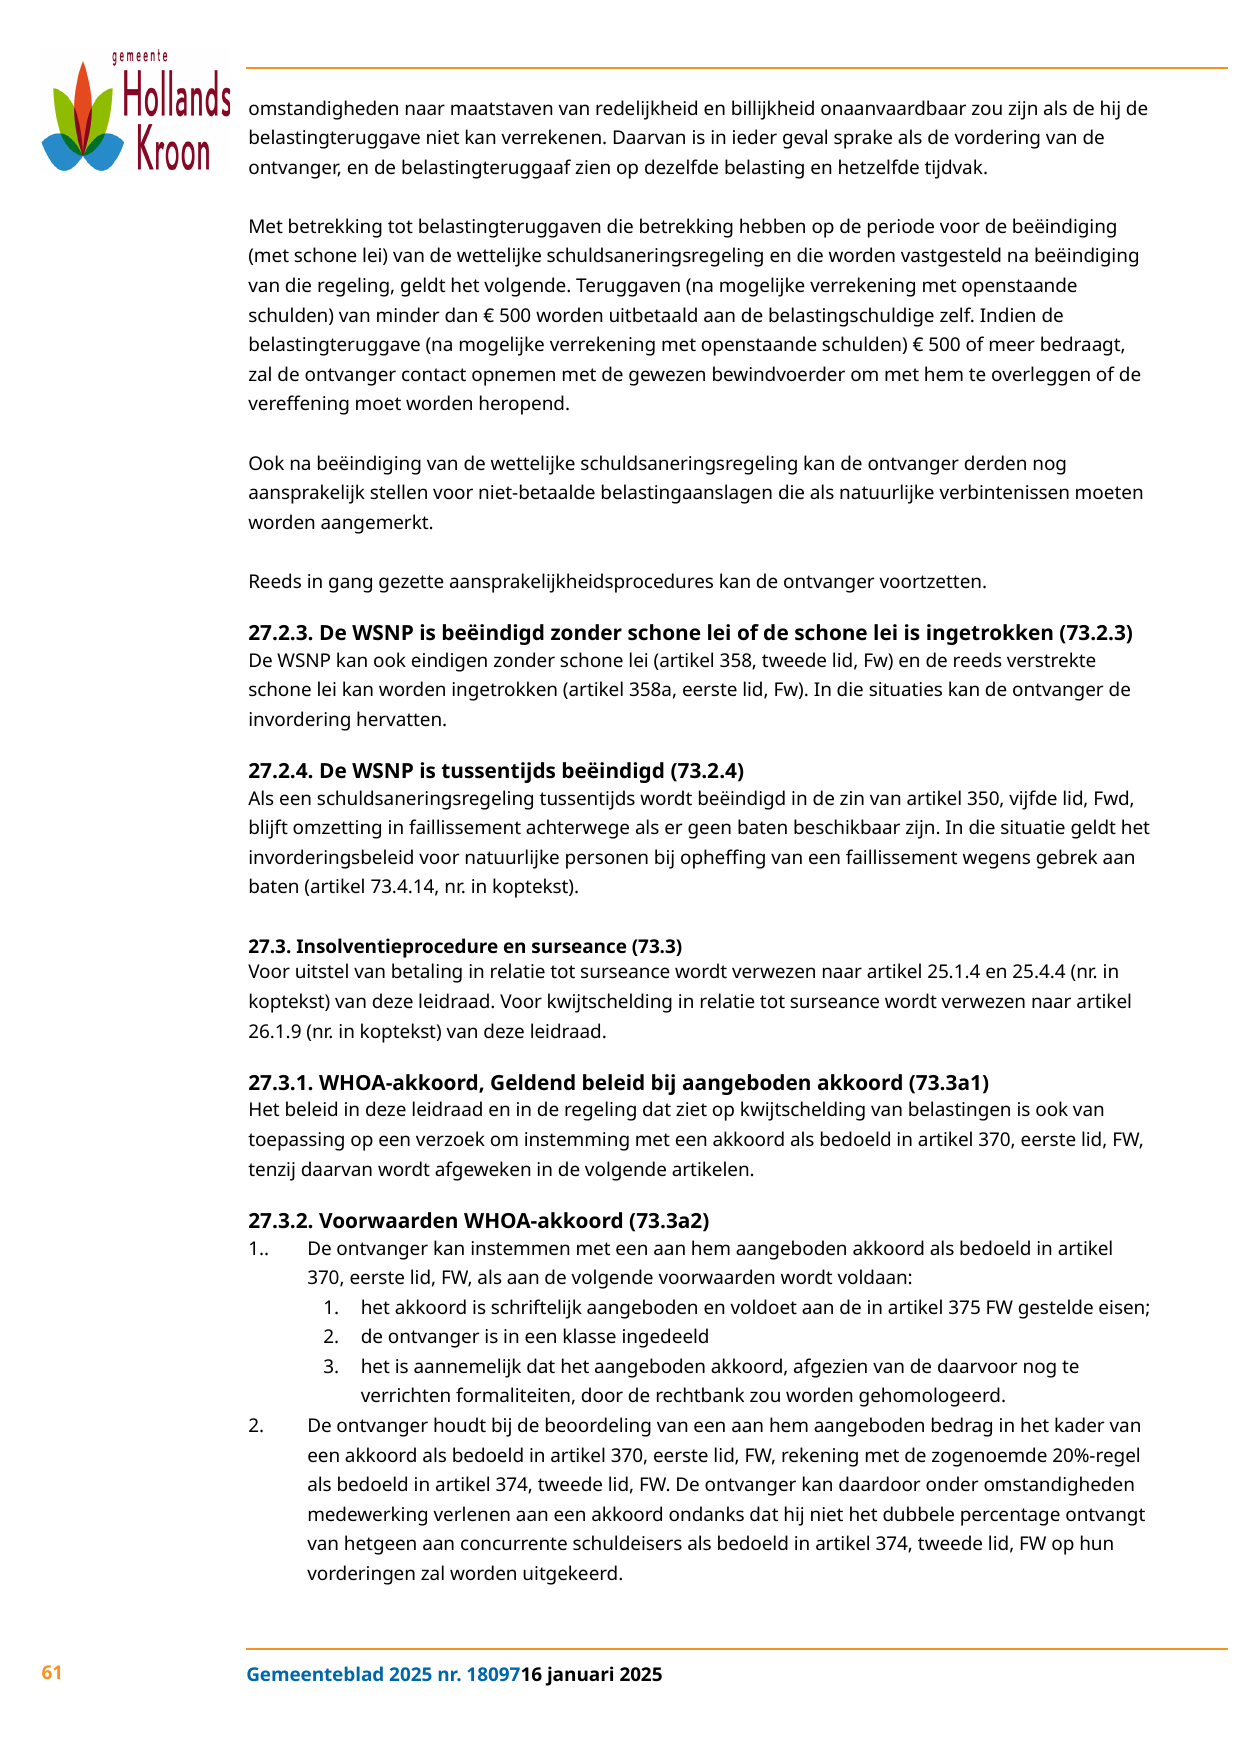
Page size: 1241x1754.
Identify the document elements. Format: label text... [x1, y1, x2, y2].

text 27.3. Insolventieprocedure en surseance (73.3) [248, 933, 1152, 959]
list De ontvanger kan instemmen met een aan hem aangeboden akkoord als bedoeld in artikel 370, eerste lid, FW, als aan de volgende voorwaarden wordt voldaan: [248, 1235, 1152, 1290]
text Als een schuldsaneringsregeling tussentijds wordt beëindigd in de zin van artikel 350, vijfde lid, Fwd, blijft omzetting in faillissement achterwege als er geen baten beschikbaar zijn. In die situatie geldt het invorderingsbeleid voor natuurlijke personen bij opheffing van een faillissement wegens gebrek aan baten (artikel 73.4.14, nr. in koptekst). [248, 785, 1152, 899]
text Met betrekking tot belastingteruggaven die betrekking hebben op de periode voor de beëindiging (met schone lei) van de wettelijke schuldsaneringsregeling en die worden vastgesteld na beëindiging van die regeling, geldt het volgende. Teruggaven (na mogelijke verrekening met openstaande schulden) van minder dan € 500 worden uitbetaald aan de belastingschuldige zelf. Indien de belastingteruggave (na mogelijke verrekening met openstaande schulden) € 500 of meer bedraagt, zal de ontvanger contact opnemen met de gewezen bewindvoerder om met hem te overleggen of de vereffening moet worden heropend. [248, 213, 1152, 416]
text 27.2.4. De WSNP is tussentijds beëindigd (73.2.4) [248, 757, 1152, 785]
text Voor uitstel van betaling in relatie tot surseance wordt verwezen naar artikel 25.1.4 en 25.4.4 (nr. in koptekst) van deze leidraad. Voor kwijtschelding in relatie tot surseance wordt verwezen naar artikel 26.1.9 (nr. in koptekst) van deze leidraad. [248, 959, 1152, 1043]
text 27.2.3. De WSNP is beëindigd zonder schone lei of de schone lei is ingetrokken (73.2.3) [248, 618, 1152, 647]
text De WSNP kan ook eindigen zonder schone lei (artikel 358, tweede lid, Fw) en de reeds verstrekte schone lei kan worden ingetrokken (artikel 358a, eerste lid, Fw). In die situaties kan de ontvanger de invordering hervatten. [248, 647, 1152, 732]
list het akkoord is schriftelijk aangeboden en voldoet aan de in artikel 375 FW gestelde eisen; [323, 1294, 1152, 1319]
text Ook na beëindiging van de wettelijke schuldsaneringsregeling kan de ontvanger derden nog aansprakelijk stellen voor niet-betaalde belastingaanslagen die als natuurlijke verbintenissen moeten worden aangemerkt. [248, 450, 1152, 535]
text omstandigheden naar maatstaven van redelijkheid en billijkheid onaanvaardbaar zou zijn als de hij de belastingteruggave niet kan verrekenen. Daarvan is in ieder geval sprake als de vordering van de ontvanger, en de belastingteruggaaf zien op dezelfde belasting en hetzelfde tijdvak. [248, 95, 1152, 180]
list het is aannemelijk dat het aangeboden akkoord, afgezien van de daarvoor nog te verrichten formaliteiten, door de rechtbank zou worden gehomologeerd. [323, 1353, 1152, 1408]
text Het beleid in deze leidraad en in de regeling dat ziet op kwijtschelding van belastingen is ook van toepassing op een verzoek om instemming met een akkoord als bedoeld in artikel 370, eerste lid, FW, tenzij daarvan wordt afgeweken in de volgende artikelen. [248, 1097, 1152, 1182]
text 27.3.1. WHOA-akkoord, Geldend beleid bij aangeboden akkoord (73.3a1) [248, 1068, 1152, 1097]
text 27.3.2. Voorwaarden WHOA-akkoord (73.3a2) [248, 1206, 1152, 1235]
picture [41, 47, 231, 172]
list De ontvanger houdt bij de beoordeling van een aan hem aangeboden bedrag in het kader van een akkoord als bedoeld in artikel 370, eerste lid, FW, rekening met de zogenoemde 20%-regel als bedoeld in artikel 374, tweede lid, FW. De ontvanger kan daardoor onder omstandigheden medewerking verlenen aan een akkoord ondanks dat hij niet het dubbele percentage ontvangt van hetgeen aan concurrente schuldeisers als bedoeld in artikel 374, tweede lid, FW op hun vorderingen zal worden uitgekeerd. [248, 1412, 1152, 1586]
list de ontvanger is in een klasse ingedeeld [323, 1323, 1152, 1349]
text Reeds in gang gezette aansprakelijkheidsprocedures kan de ontvanger voortzetten. [248, 568, 1152, 594]
